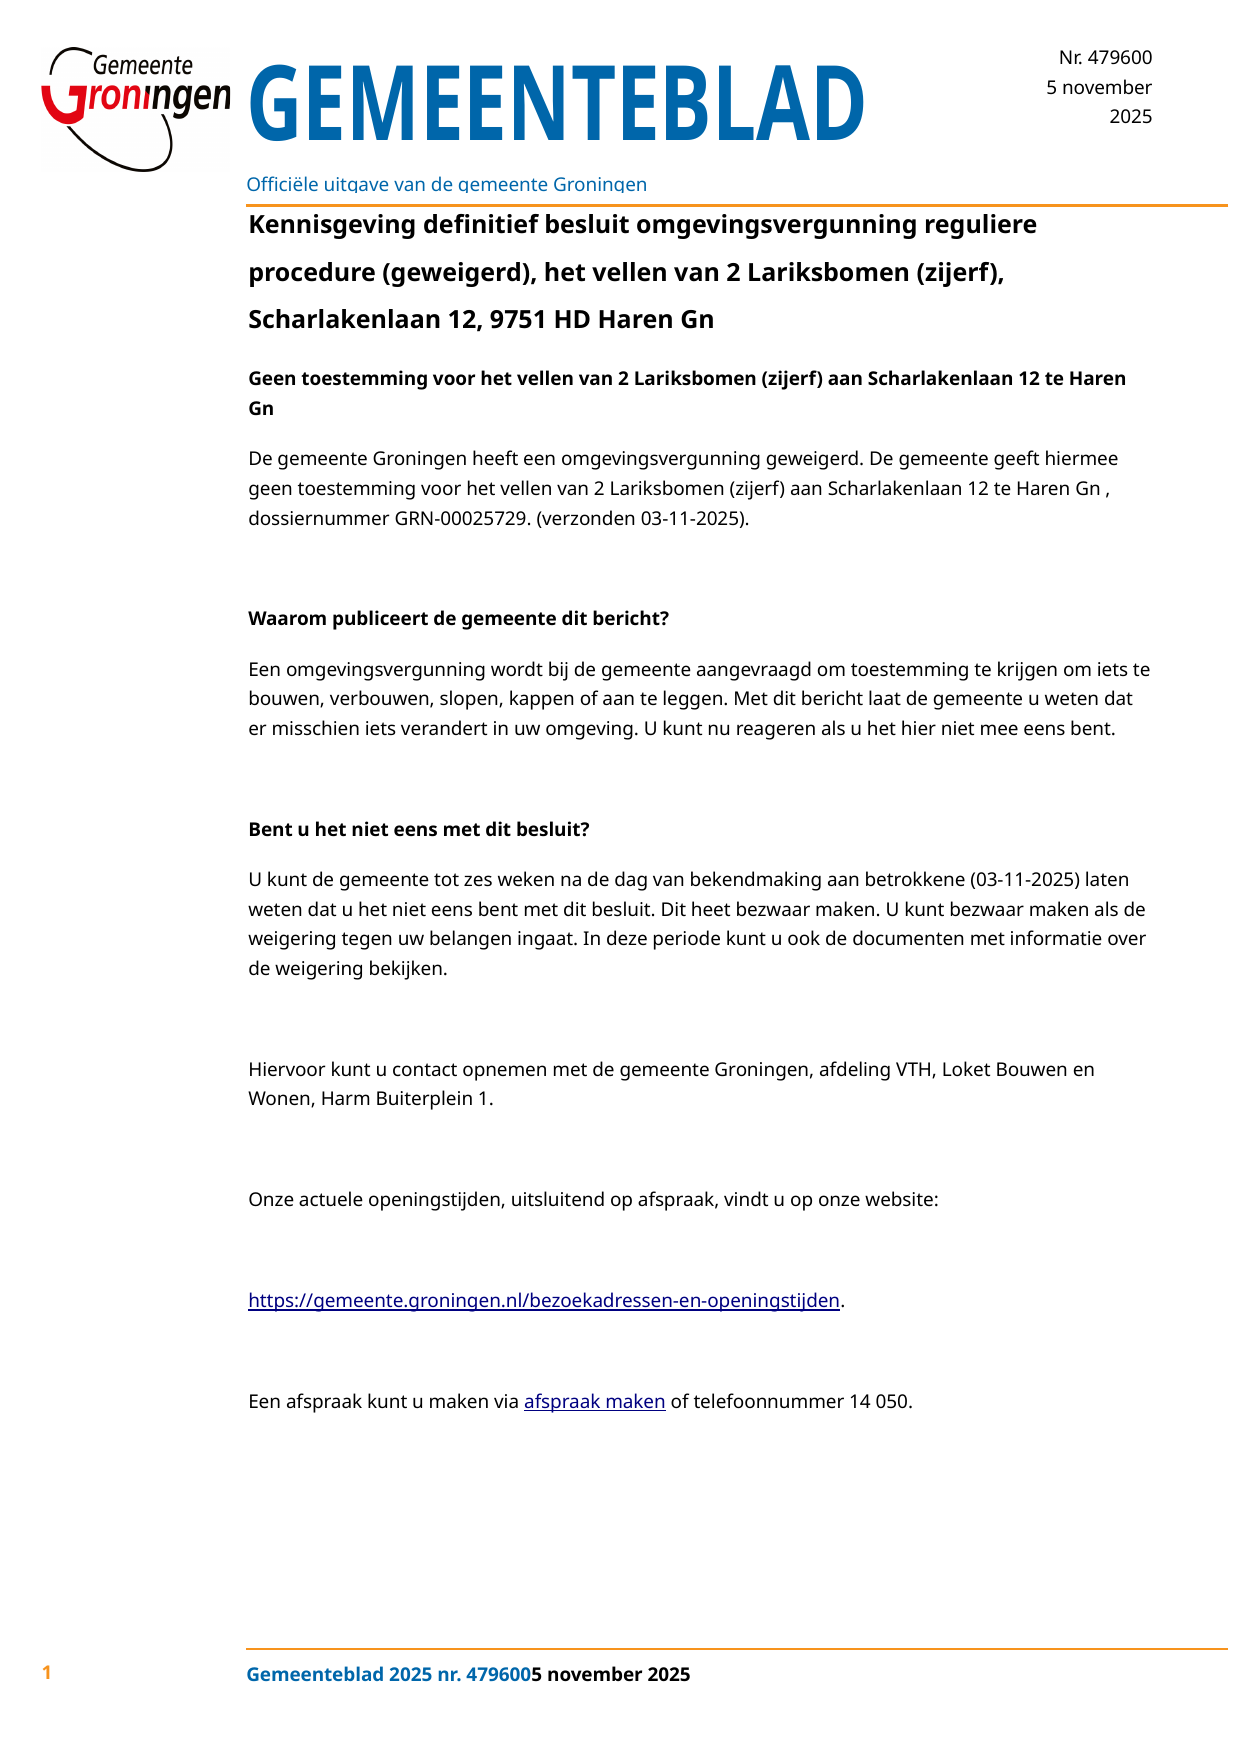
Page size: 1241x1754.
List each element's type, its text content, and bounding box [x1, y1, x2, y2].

text De gemeente Groningen heeft een omgevingsvergunning geweigerd. De gemeente geeft hiermee geen toestemming voor het vellen van 2 Lariksbomen (zijerf) aan Scharlakenlaan 12 te Haren Gn , dossiernummer GRN-00025729. (verzonden 03-11-2025). [248, 446, 1152, 530]
picture [41, 47, 231, 172]
text Kennisgeving definitief besluit omgevingsvergunning reguliere procedure (geweigerd), het vellen van 2 Lariksbomen (zijerf), Scharlakenlaan 12, 9751 HD Haren Gn [248, 207, 1152, 336]
text Onze actuele openingstijden, uitsluitend op afspraak, vindt u op onze website: [248, 1186, 1152, 1212]
text Een omgevingsvergunning wordt bij de gemeente aangevraagd om toestemming te krijgen om iets te bouwen, verbouwen, slopen, kappen of aan te leggen. Met dit bericht laat de gemeente u weten dat er misschien iets verandert in uw omgeving. U kunt nu reageren als u het hier niet mee eens bent. [248, 656, 1152, 741]
text Geen toestemming voor het vellen van 2 Lariksbomen (zijerf) aan Scharlakenlaan 12 te Haren Gn [248, 366, 1152, 421]
text Een afspraak kunt u maken via afspraak maken of telefoonnummer 14 050. [248, 1388, 1152, 1414]
text Bent u het niet eens met dit besluit? [248, 816, 1152, 842]
text Waarom publiceert de gemeente dit bericht? [248, 606, 1152, 631]
text Hiervoor kunt u contact opnemen met de gemeente Groningen, afdeling VTH, Loket Bouwen en Wonen, Harm Buiterplein 1. [248, 1056, 1152, 1111]
text https://gemeente.groningen.nl/bezoekadressen-en-openingstijden. [248, 1287, 1152, 1313]
text U kunt de gemeente tot zes weken na de dag van bekendmaking aan betrokkene (03-11-2025) laten weten dat u het niet eens bent met dit besluit. Dit heet bezwaar maken. U kunt bezwaar maken als de weigering tegen uw belangen ingaat. In deze periode kunt u ook de documenten met informatie over de weigering bekijken. [248, 866, 1152, 981]
